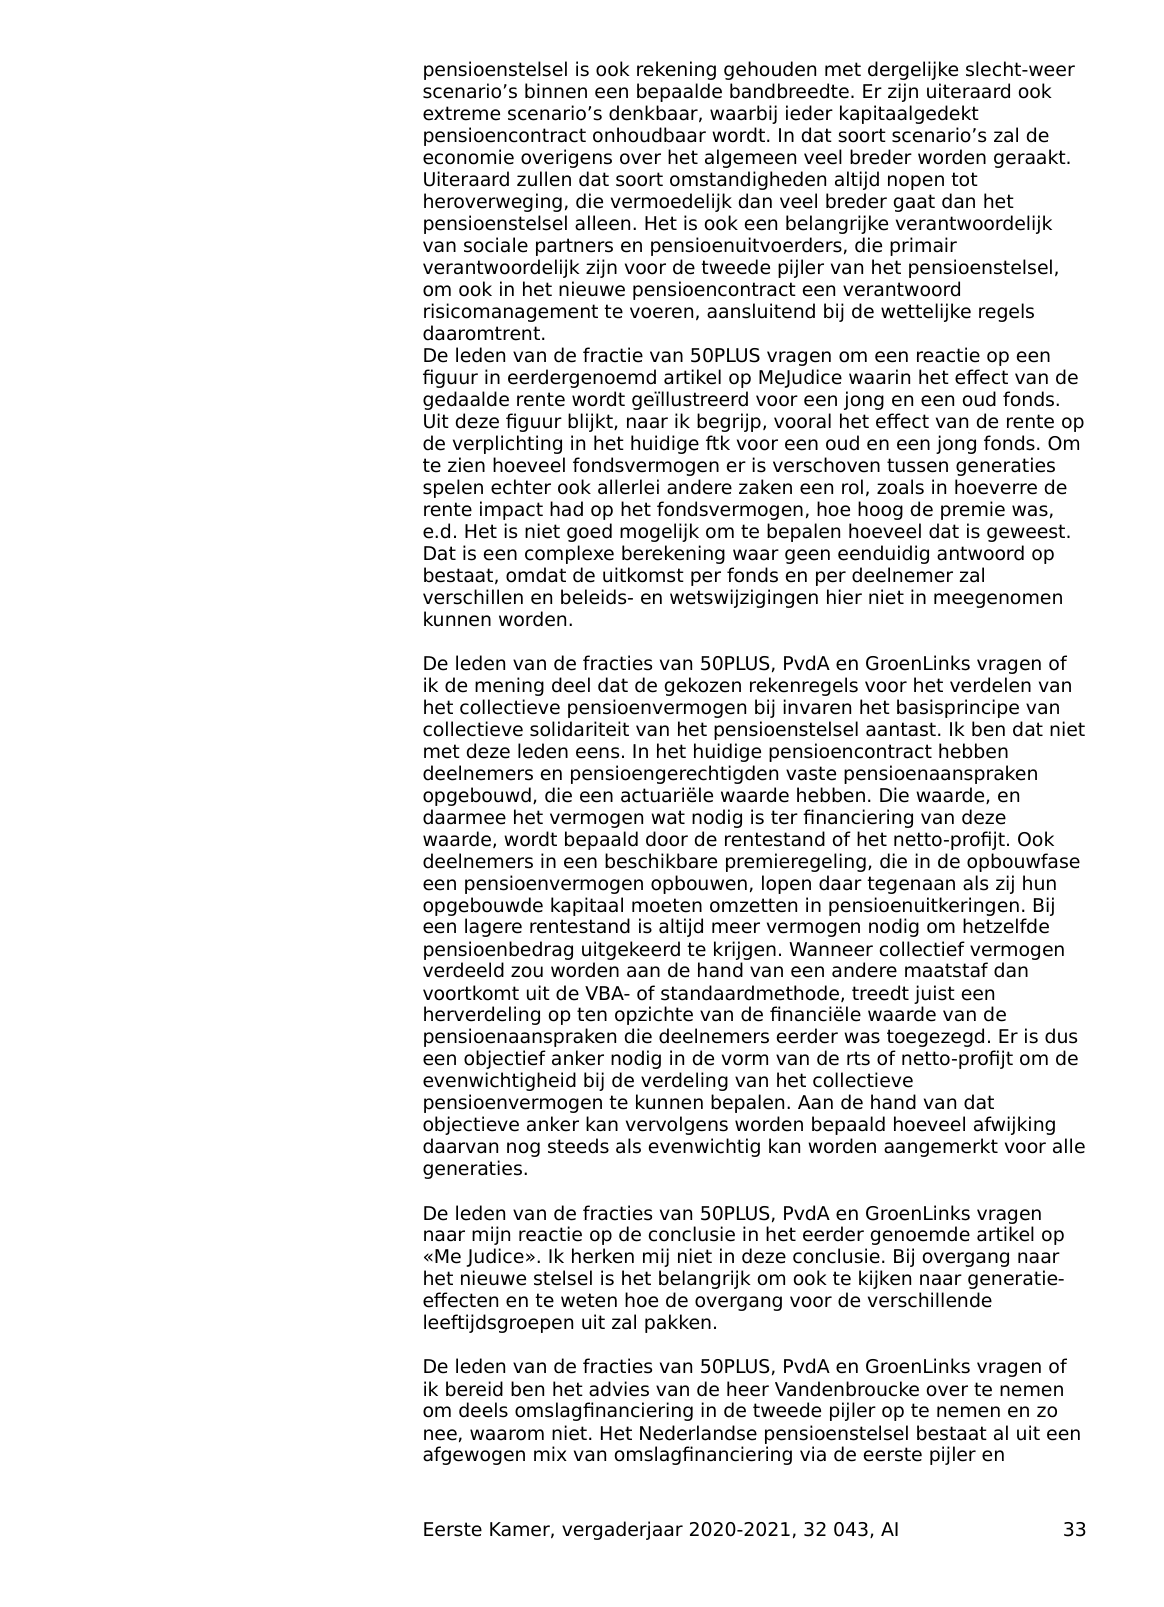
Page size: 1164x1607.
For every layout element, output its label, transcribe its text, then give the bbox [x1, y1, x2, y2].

text De leden van de fractie van 50PLUS vragen om een reactie op een figuur in eerdergenoemd artikel op MeJudice waarin het effect van de gedaalde rente wordt geïllustreerd voor een jong en een oud fonds. Uit deze figuur blijkt, naar ik begrijp, vooral het effect van de rente op de verplichting in het huidige ftk voor een oud en een jong fonds. Om te zien hoeveel fondsvermogen er is verschoven tussen generaties spelen echter ook allerlei andere zaken een rol, zoals in hoeverre de rente impact had op het fondsvermogen, hoe hoog de premie was, e.d. Het is niet goed mogelijk om te bepalen hoeveel dat is geweest. Dat is een complexe berekening waar geen eenduidig antwoord op bestaat, omdat de uitkomst per fonds en per deelnemer zal verschillen en beleids- en wetswijzigingen hier niet in meegenomen kunnen worden. [422, 345, 1087, 631]
text De leden van de fracties van 50PLUS, PvdA en GroenLinks vragen naar mijn reactie op de conclusie in het eerder genoemde artikel op «Me Judice». Ik herken mij niet in deze conclusie. Bij overgang naar het nieuwe stelsel is het belangrijk om ook te kijken naar generatie-effecten en te weten hoe de overgang voor de verschillende leeftijdsgroepen uit zal pakken. [422, 1202, 1087, 1334]
text De leden van de fracties van 50PLUS, PvdA en GroenLinks vragen of ik de mening deel dat de gekozen rekenregels voor het verdelen van het collectieve pensioenvermogen bij invaren het basisprincipe van collectieve solidariteit van het pensioenstelsel aantast. Ik ben dat niet met deze leden eens. In het huidige pensioencontract hebben deelnemers en pensioengerechtigden vaste pensioenaanspraken opgebouwd, die een actuariële waarde hebben. Die waarde, en daarmee het vermogen wat nodig is ter financiering van deze waarde, wordt bepaald door de rentestand of het netto-profijt. Ook deelnemers in een beschikbare premieregeling, die in de opbouwfase een pensioenvermogen opbouwen, lopen daar tegenaan als zij hun opgebouwde kapitaal moeten omzetten in pensioenuitkeringen. Bij een lagere rentestand is altijd meer vermogen nodig om hetzelfde pensioenbedrag uitgekeerd te krijgen. Wanneer collectief vermogen verdeeld zou worden aan de hand van een andere maatstaf dan voortkomt uit de VBA- of standaardmethode, treedt juist een herverdeling op ten opzichte van de financiële waarde van de pensioenaanspraken die deelnemers eerder was toegezegd. Er is dus een objectief anker nodig in de vorm van de rts of netto-profijt om de evenwichtigheid bij de verdeling van het collectieve pensioenvermogen te kunnen bepalen. Aan de hand van dat objectieve anker kan vervolgens worden bepaald hoeveel afwijking daarvan nog steeds als evenwichtig kan worden aangemerkt voor alle generaties. [422, 653, 1087, 1180]
text pensioenstelsel is ook rekening gehouden met dergelijke slecht-weer scenario’s binnen een bepaalde bandbreedte. Er zijn uiteraard ook extreme scenario’s denkbaar, waarbij ieder kapitaalgedekt pensioencontract onhoudbaar wordt. In dat soort scenario’s zal de economie overigens over het algemeen veel breder worden geraakt. Uiteraard zullen dat soort omstandigheden altijd nopen tot heroverweging, die vermoedelijk dan veel breder gaat dan het pensioenstelsel alleen. Het is ook een belangrijke verantwoordelijk van sociale partners en pensioenuitvoerders, die primair verantwoordelijk zijn voor de tweede pijler van het pensioenstelsel, om ook in het nieuwe pensioencontract een verantwoord risicomanagement te voeren, aansluitend bij de wettelijke regels daaromtrent. [422, 59, 1087, 345]
text De leden van de fracties van 50PLUS, PvdA en GroenLinks vragen of ik bereid ben het advies van de heer Vandenbroucke over te nemen om deels omslagfinanciering in de tweede pijler op te nemen en zo nee, waarom niet. Het Nederlandse pensioenstelsel bestaat al uit een afgewogen mix van omslagfinanciering via de eerste pijler en [422, 1356, 1087, 1466]
